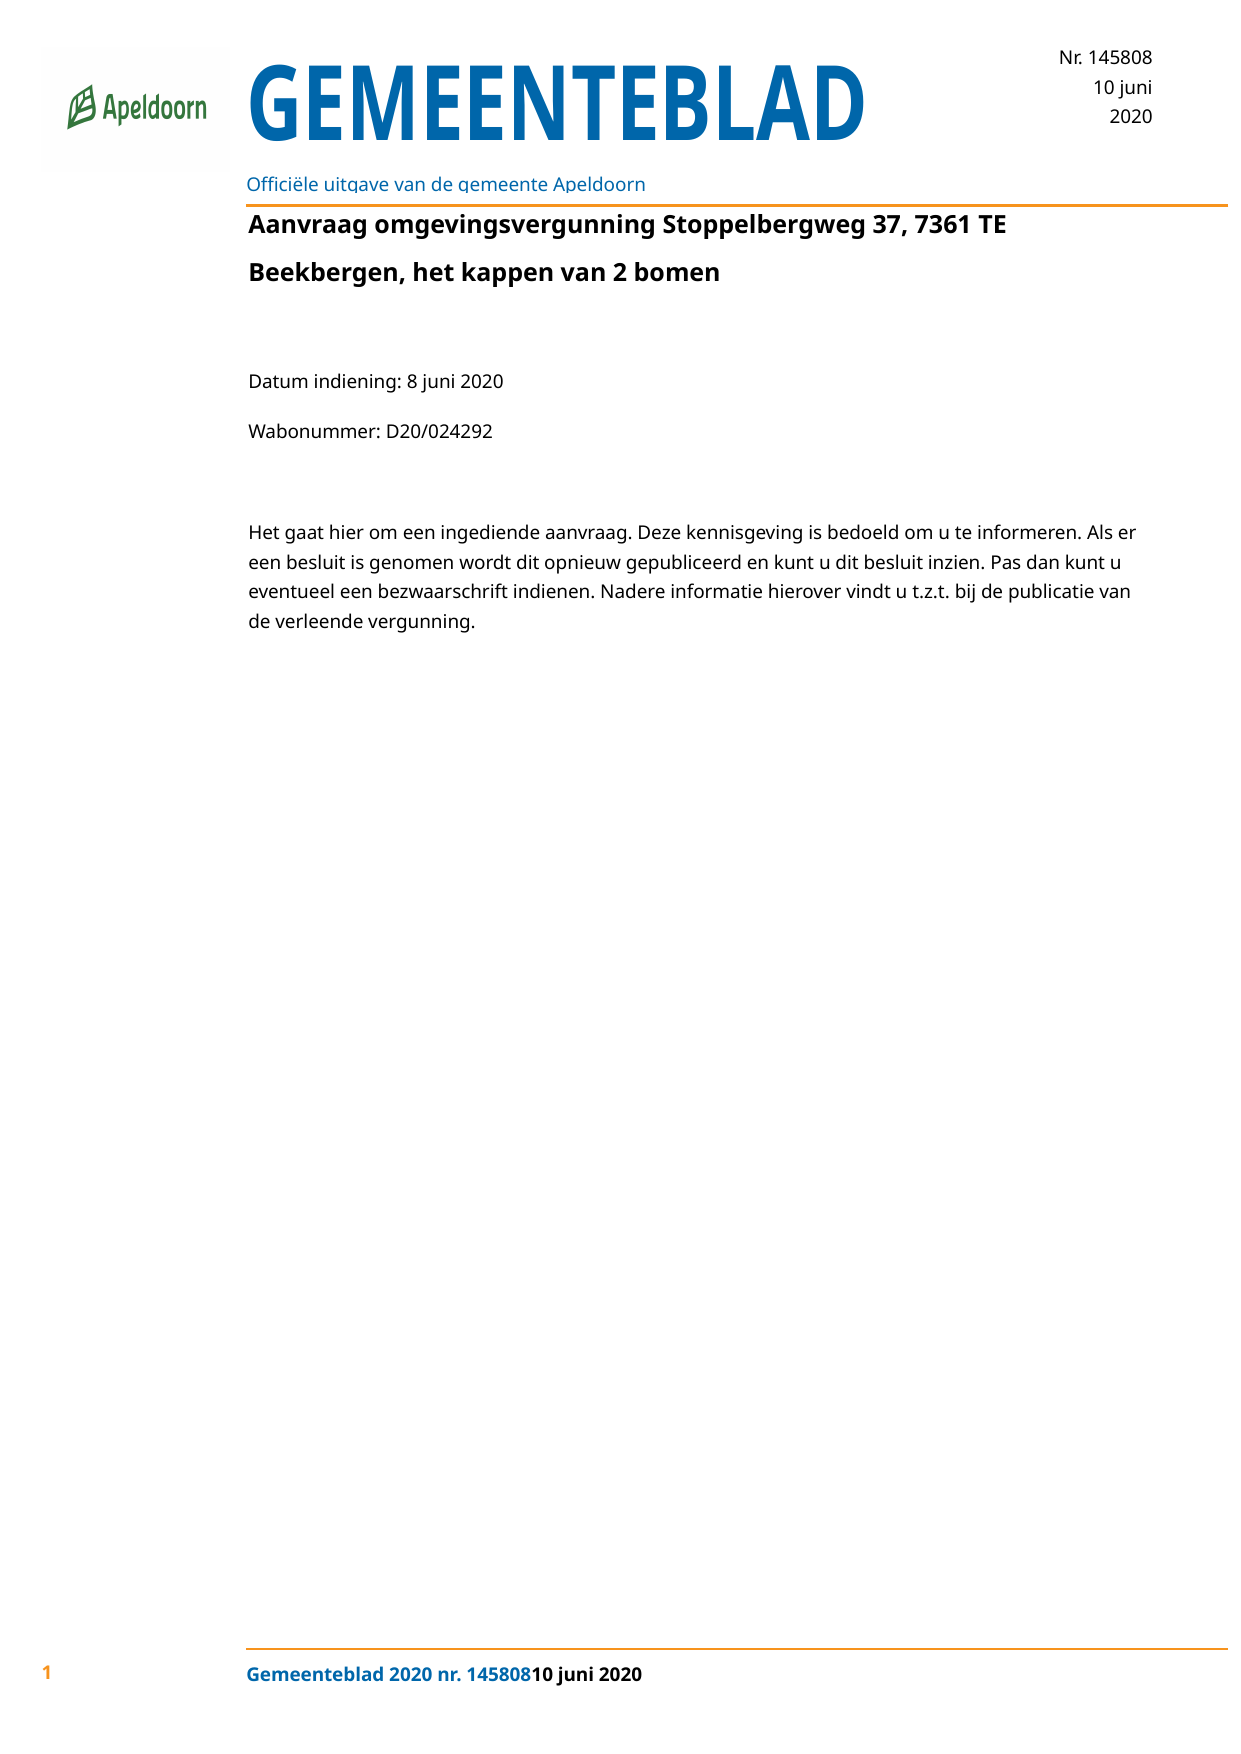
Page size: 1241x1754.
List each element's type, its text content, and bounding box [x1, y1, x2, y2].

text Aanvraag omgevingsvergunning Stoppelbergweg 37, 7361 TE Beekbergen, het kappen van 2 bomen [248, 207, 1152, 288]
picture [41, 47, 231, 172]
text Datum indiening: 8 juni 2020 [248, 368, 1152, 394]
text Het gaat hier om een ingediende aanvraag. Deze kennisgeving is bedoeld om u te informeren. Als er een besluit is genomen wordt dit opnieuw gepubliceerd en kunt u dit besluit inzien. Pas dan kunt u eventueel een bezwaarschrift indienen. Nadere informatie hierover vindt u t.z.t. bij de publicatie van de verleende vergunning. [248, 519, 1152, 634]
text Wabonummer: D20/024292 [248, 419, 1152, 444]
